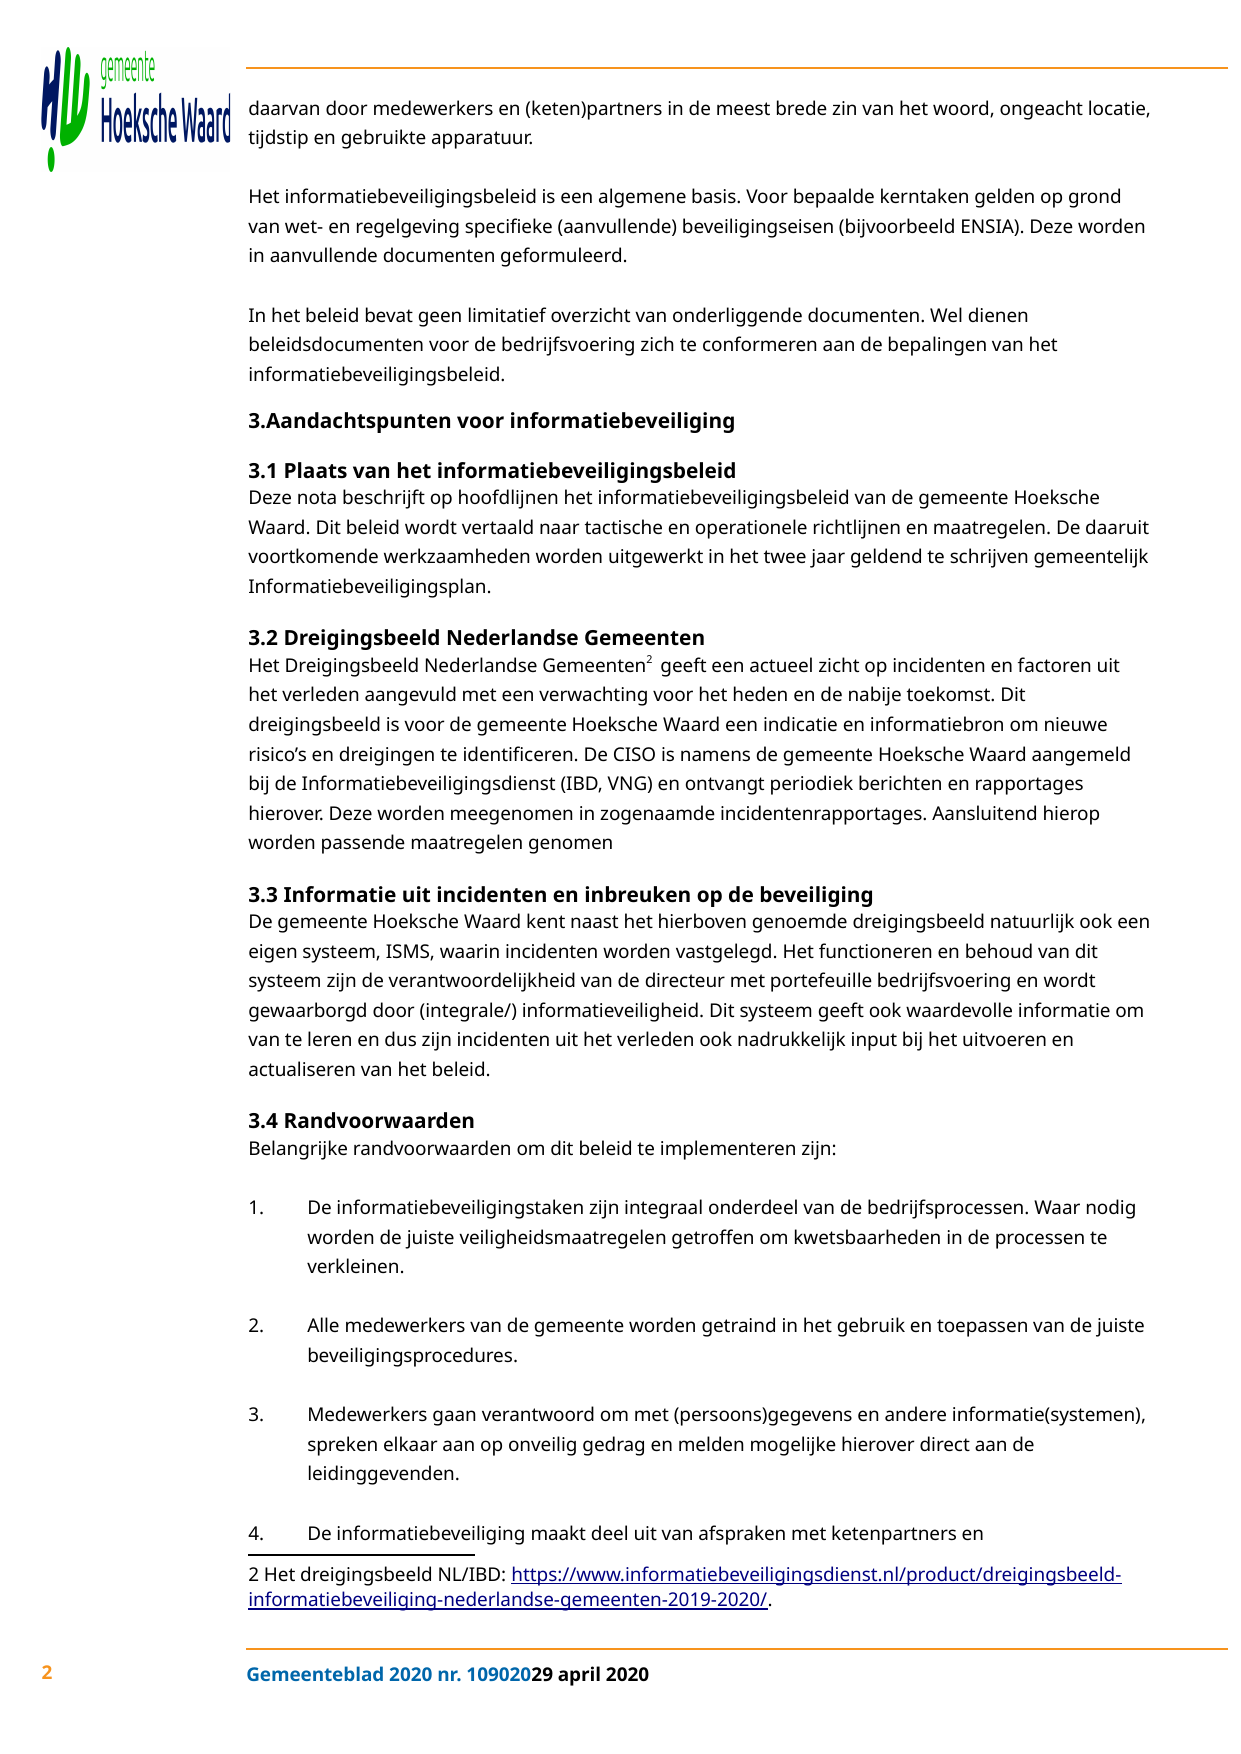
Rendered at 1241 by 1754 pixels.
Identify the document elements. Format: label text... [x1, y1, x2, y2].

text 3.1 Plaats van het informatiebeveiligingsbeleid [248, 456, 1152, 484]
list Medewerkers gaan verantwoord om met (persoons)gegevens en andere informatie(systemen), spreken elkaar aan op onveilig gedrag en melden mogelijke hierover direct aan de leidinggevenden. [248, 1401, 1152, 1486]
text Belangrijke randvoorwaarden om dit beleid te implementeren zijn: [248, 1135, 1152, 1161]
text 3.2 Dreigingsbeeld Nederlandse Gemeenten [248, 623, 1152, 652]
text Het informatiebeveiligingsbeleid is een algemene basis. Voor bepaalde kerntaken gelden op grond van wet- en regelgeving specifieke (aanvullende) beveiligingseisen (bijvoorbeeld ENSIA). Deze worden in aanvullende documenten geformuleerd. [248, 183, 1152, 268]
list De informatiebeveiliging maakt deel uit van afspraken met ketenpartners en [248, 1520, 1152, 1545]
text Deze nota beschrijft op hoofdlijnen het informatiebeveiligingsbeleid van de gemeente Hoeksche Waard. Dit beleid wordt vertaald naar tactische en operationele richtlijnen en maatregelen. De daaruit voortkomende werkzaamheden worden uitgewerkt in het twee jaar geldend te schrijven gemeentelijk Informatiebeveiligingsplan. [248, 484, 1152, 599]
text Het dreigingsbeeld NL/IBD: https://www.informatiebeveiligingsdienst.nl/product/dreigingsbeeld-informatiebeveiliging-nederlandse-gemeenten-2019-2020/. [248, 1561, 1152, 1612]
list De informatiebeveiligingstaken zijn integraal onderdeel van de bedrijfsprocessen. Waar nodig worden de juiste veiligheidsmaatregelen getroffen om kwetsbaarheden in de processen te verkleinen. [248, 1194, 1152, 1279]
text 3.3 Informatie uit incidenten en inbreuken op de beveiliging [248, 880, 1152, 908]
picture [41, 47, 231, 172]
text daarvan door medewerkers en (keten)partners in de meest brede zin van het woord, ongeacht locatie, tijdstip en gebruikte apparatuur. [248, 95, 1152, 150]
text Het Dreigingsbeeld Nederlandse Gemeenten geeft een actueel zicht op incidenten en factoren uit het verleden aangevuld met een verwachting voor het heden en de nabije toekomst. Dit dreigingsbeeld is voor de gemeente Hoeksche Waard een indicatie en informatiebron om nieuwe risico’s en dreigingen te identificeren. De CISO is namens de gemeente Hoeksche Waard aangemeld bij de Informatiebeveiligingsdienst (IBD, VNG) en ontvangt periodiek berichten en rapportages hierover. Deze worden meegenomen in zogenaamde incidentenrapportages. Aansluitend hierop worden passende maatregelen genomen [248, 652, 1152, 855]
text In het beleid bevat geen limitatief overzicht van onderliggende documenten. Wel dienen beleidsdocumenten voor de bedrijfsvoering zich te conformeren aan de bepalingen van het informatiebeveiligingsbeleid. [248, 302, 1152, 387]
text De gemeente Hoeksche Waard kent naast het hierboven genoemde dreigingsbeeld natuurlijk ook een eigen systeem, ISMS, waarin incidenten worden vastgelegd. Het functioneren en behoud van dit systeem zijn de verantwoordelijkheid van de directeur met portefeuille bedrijfsvoering en wordt gewaarborgd door (integrale/) informatieveiligheid. Dit systeem geeft ook waardevolle informatie om van te leren en dus zijn incidenten uit het verleden ook nadrukkelijk input bij het uitvoeren en actualiseren van het beleid. [248, 908, 1152, 1082]
text 3.4 Randvoorwaarden [248, 1107, 1152, 1135]
text 3.Aandachtspunten voor informatiebeveiliging [248, 407, 1152, 435]
list Alle medewerkers van de gemeente worden getraind in het gebruik en toepassen van de juiste beveiligingsprocedures. [248, 1313, 1152, 1368]
